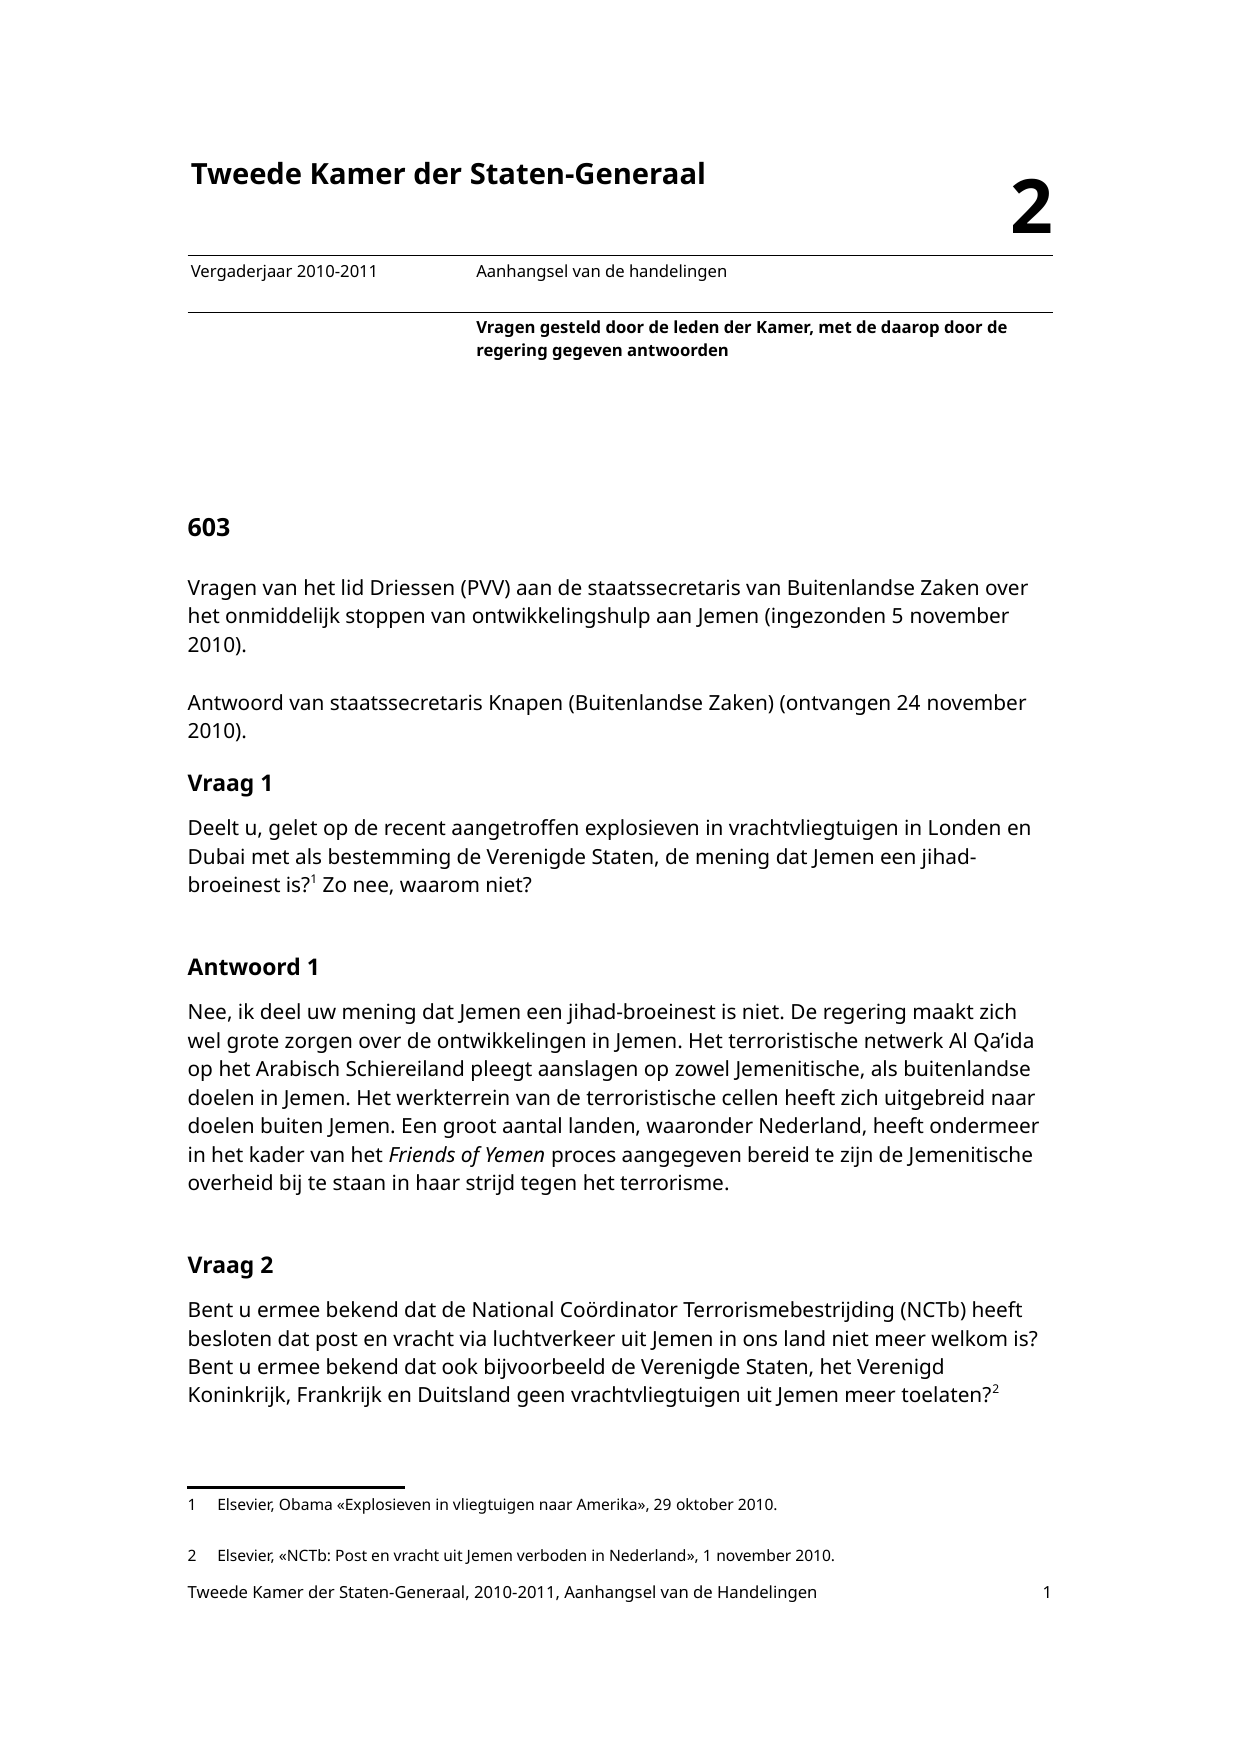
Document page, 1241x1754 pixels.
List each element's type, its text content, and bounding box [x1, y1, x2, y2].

table_header 2 [880, 150, 1053, 255]
subtitle Vraag 2 [187, 1249, 1053, 1280]
text Vragen van het lid Driessen (PVV) aan de staatssecretaris van Buitenlandse Zaken over het onmiddelijk stoppen van ontwikkelingshulp aan Jemen (ingezonden 5 november 2010). [187, 573, 1053, 658]
table_cell Vragen gesteld door de leden der Kamer, met de daarop door de regering gegeven antwoorden [473, 313, 1053, 361]
table_header Tweede Kamer der Staten-Generaal [188, 150, 879, 255]
table_cell Aanhangsel van de handelingen [473, 256, 1053, 312]
text 603 [187, 509, 1053, 543]
subtitle Antwoord 1 [187, 951, 1053, 982]
text Bent u ermee bekend dat de National Coördinator Terrorismebestrijding (NCTb) heeft besloten dat post en vracht via luchtverkeer uit Jemen in ons land niet meer welkom is? Bent u ermee bekend dat ook bijvoorbeeld de Verenigde Staten, het Verenigd Koninkrijk, Frankrijk en Duitsland geen vrachtvliegtuigen uit Jemen meer toelaten? [187, 1295, 1053, 1409]
text Elsevier, Obama «Explosieven in vliegtuigen naar Amerika», 29 oktober 2010. [187, 1479, 1053, 1508]
subtitle Vraag 1 [187, 767, 1053, 798]
table_cell [188, 313, 473, 361]
text Deelt u, gelet op de recent aangetroffen explosieven in vrachtvliegtuigen in Londen en Dubai met als bestemming de Verenigde Staten, de mening dat Jemen een jihad-broeinest is? Zo nee, waarom niet? [187, 813, 1053, 899]
text Antwoord van staatssecretaris Knapen (Buitenlandse Zaken) (ontvangen 24 november 2010). [187, 688, 1053, 745]
table_cell Vergaderjaar 2010-2011 [188, 256, 473, 312]
text Elsevier, «NCTb: Post en vracht uit Jemen verboden in Nederland», 1 november 2010. [187, 1538, 1053, 1566]
text Nee, ik deel uw mening dat Jemen een jihad-broeinest is niet. De regering maakt zich wel grote zorgen over de ontwikkelingen in Jemen. Het terroristische netwerk Al Qa’ida op het Arabisch Schiereiland pleegt aanslagen op zowel Jemenitische, als buitenlandse doelen in Jemen. Het werkterrein van de terroristische cellen heeft zich uitgebreid naar doelen buiten Jemen. Een groot aantal landen, waaronder Nederland, heeft ondermeer in het kader van het Friends of Yemen proces aangegeven bereid te zijn de Jemenitische overheid bij te staan in haar strijd tegen het terrorisme. [187, 997, 1053, 1197]
